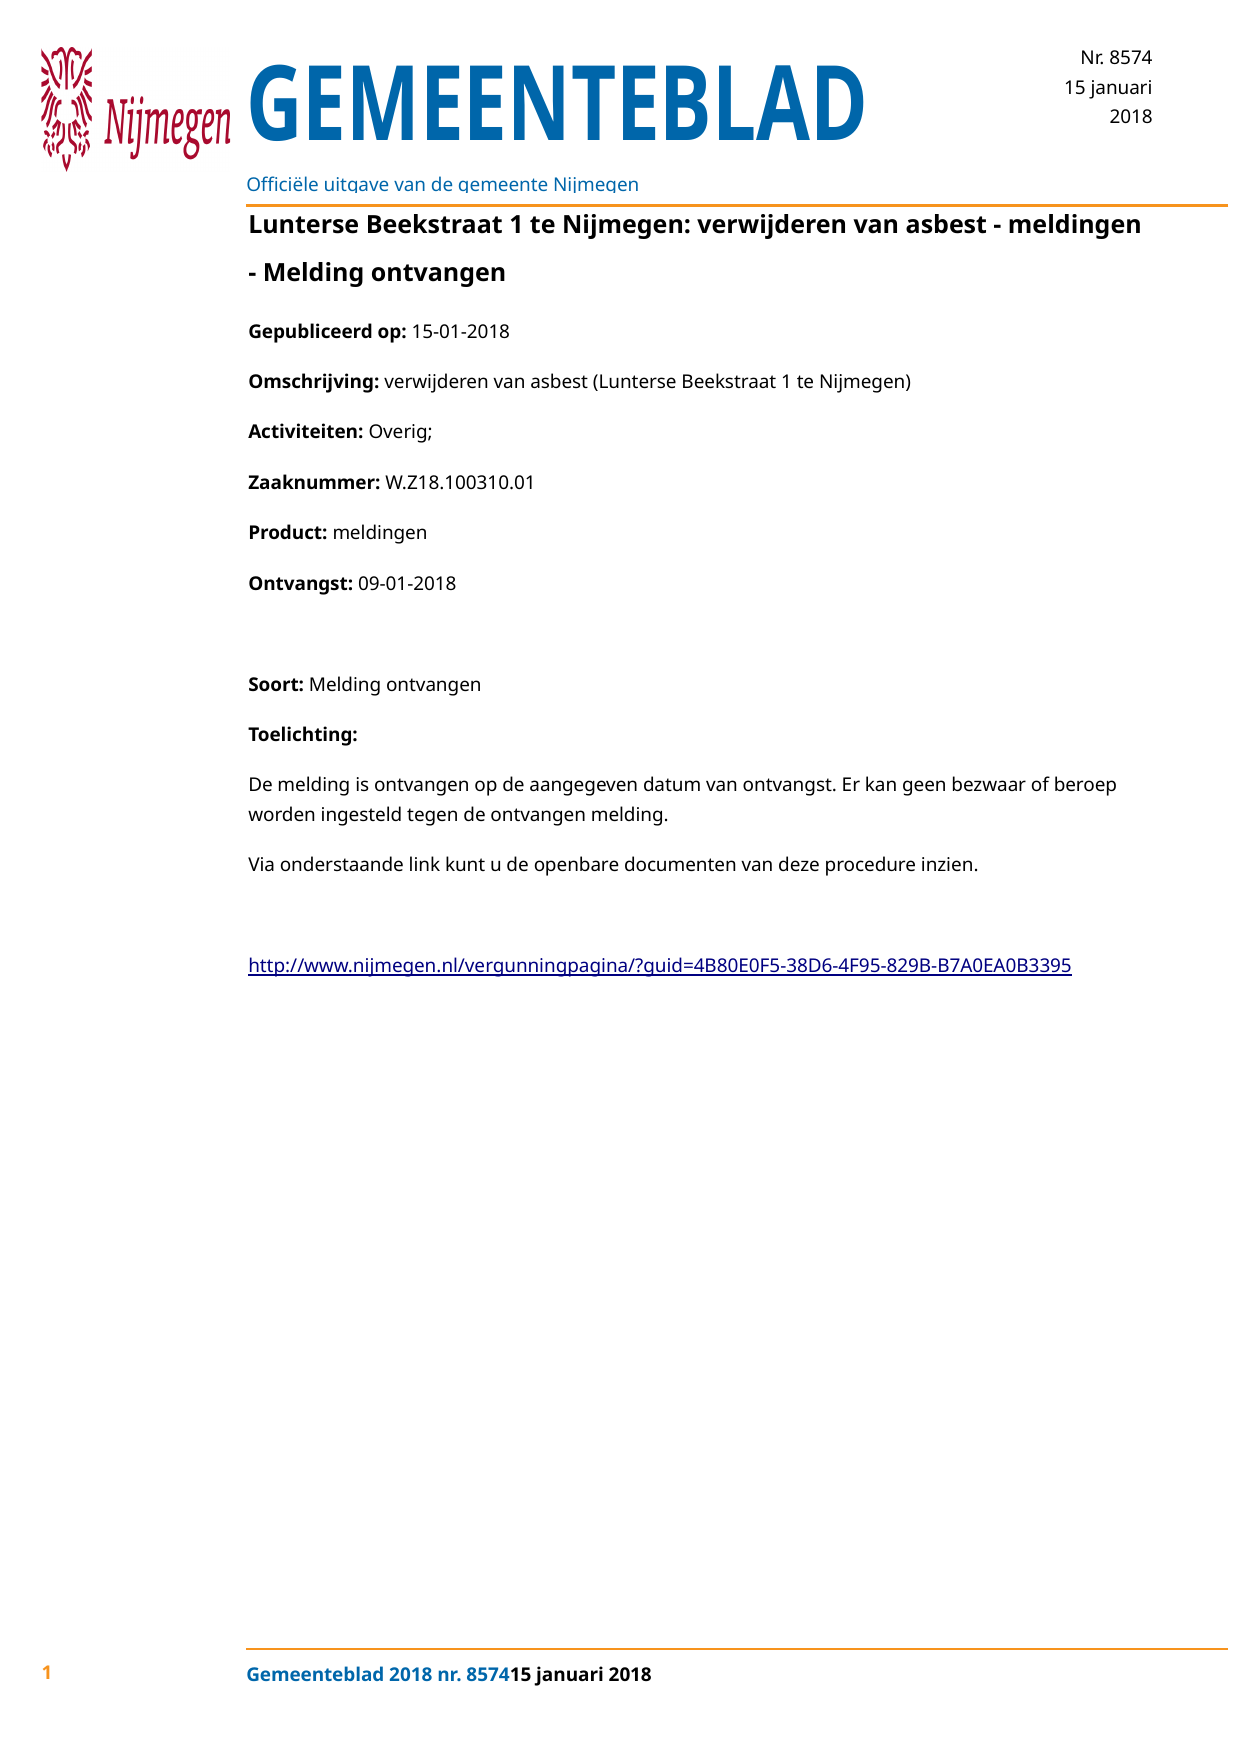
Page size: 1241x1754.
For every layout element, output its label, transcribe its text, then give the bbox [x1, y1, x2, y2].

text Omschrijving: verwijderen van asbest (Lunterse Beekstraat 1 te Nijmegen) [248, 368, 1152, 394]
text Soort: Melding ontvangen [248, 671, 1152, 697]
text http://www.nijmegen.nl/vergunningpagina/?guid=4B80E0F5-38D6-4F95-829B-B7A0EA0B3395 [248, 952, 1152, 978]
text Product: meldingen [248, 519, 1152, 545]
text Lunterse Beekstraat 1 te Nijmegen: verwijderen van asbest - meldingen - Melding ontvangen [248, 207, 1152, 288]
text Via onderstaande link kunt u de openbare documenten van deze procedure inzien. [248, 852, 1152, 877]
text Toelichting: [248, 721, 1152, 747]
picture [41, 47, 231, 172]
text Gepubliceerd op: 15-01-2018 [248, 318, 1152, 344]
text Zaaknummer: W.Z18.100310.01 [248, 469, 1152, 495]
text Ontvangst: 09-01-2018 [248, 570, 1152, 596]
text De melding is ontvangen op de aangegeven datum van ontvangst. Er kan geen bezwaar of beroep worden ingesteld tegen de ontvangen melding. [248, 772, 1152, 827]
text Activiteiten: Overig; [248, 419, 1152, 444]
